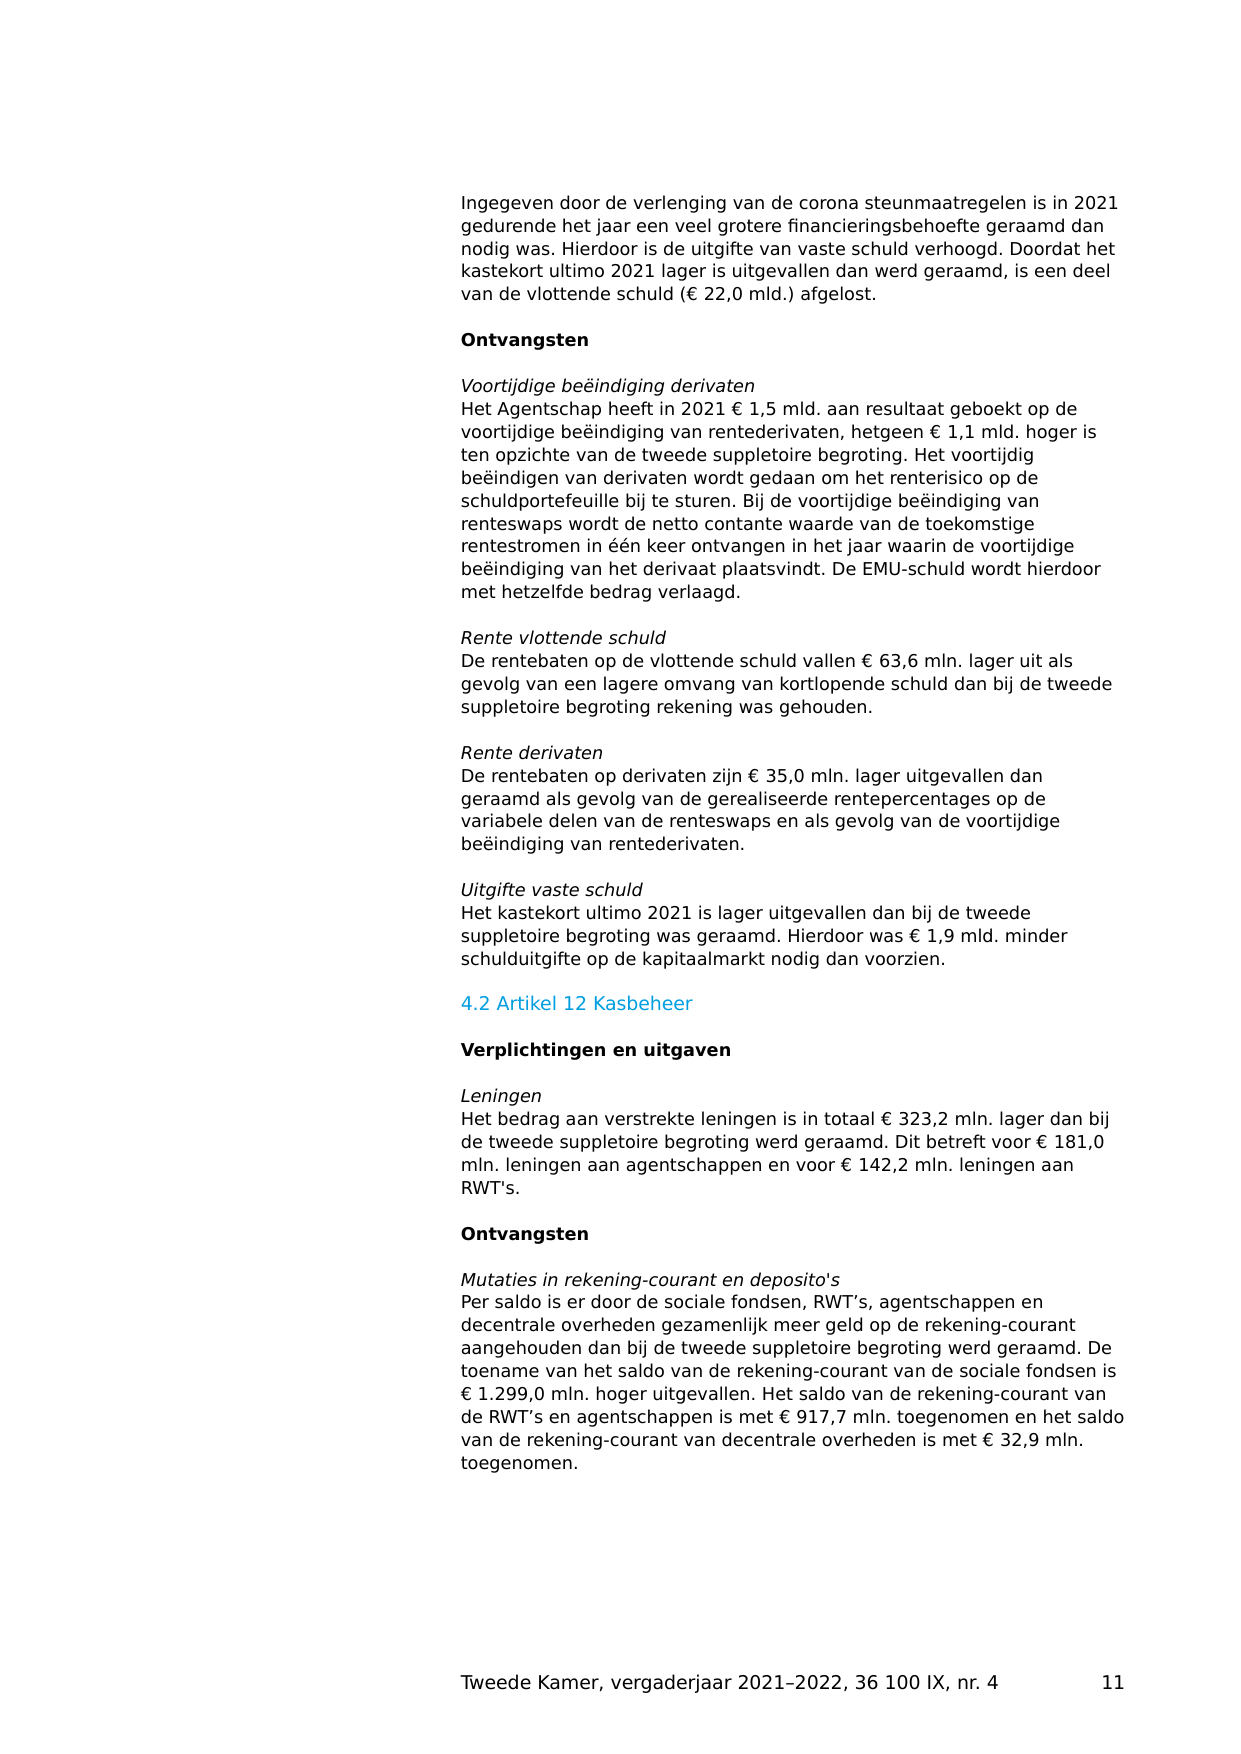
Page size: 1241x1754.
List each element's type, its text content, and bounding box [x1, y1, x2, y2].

text Rente vlottende schuld De rentebaten op de vlottende schuld vallen € 63,6 mln. lager uit als gevolg van een lagere omvang van kortlopende schuld dan bij de tweede suppletoire begroting rekening was gehouden. [461, 626, 1125, 718]
text Rente derivaten De rentebaten op derivaten zijn € 35,0 mln. lager uitgevallen dan geraamd als gevolg van de gerealiseerde rentepercentages op de variabele delen van de renteswaps en als gevolg van de voortijdige beëindiging van rentederivaten. [461, 741, 1125, 855]
text Voortijdige beëindiging derivaten Het Agentschap heeft in 2021 € 1,5 mld. aan resultaat geboekt op de voortijdige beëindiging van rentederivaten, hetgeen € 1,1 mld. hoger is ten opzichte van de tweede suppletoire begroting. Het voortijdig beëindigen van derivaten wordt gedaan om het renterisico op de schuldportefeuille bij te sturen. Bij de voortijdige beëindiging van renteswaps wordt de netto contante waarde van de toekomstige rentestromen in één keer ontvangen in het jaar waarin de voortijdige beëindiging van het derivaat plaatsvindt. De EMU-schuld wordt hierdoor met hetzelfde bedrag verlaagd. [461, 374, 1125, 603]
text Mutaties in rekening-courant en deposito's Per saldo is er door de sociale fondsen, RWT’s, agentschappen en decentrale overheden gezamenlijk meer geld op de rekening-courant aangehouden dan bij de tweede suppletoire begroting werd geraamd. De toename van het saldo van de rekening-courant van de sociale fondsen is € 1.299,0 mln. hoger uitgevallen. Het saldo van de rekening-courant van de RWT’s en agentschappen is met € 917,7 mln. toegenomen en het saldo van de rekening-courant van decentrale overheden is met € 32,9 mln. toegenomen. [461, 1268, 1125, 1474]
text Uitgifte vaste schuld Het kastekort ultimo 2021 is lager uitgevallen dan bij de tweede suppletoire begroting was geraamd. Hierdoor was € 1,9 mld. minder schulduitgifte op de kapitaalmarkt nodig dan voorzien. [461, 878, 1125, 970]
text Ontvangsten [461, 328, 1125, 351]
text Leningen Het bedrag aan verstrekte leningen is in totaal € 323,2 mln. lager dan bij de tweede suppletoire begroting werd geraamd. Dit betreft voor € 181,0 mln. leningen aan agentschappen en voor € 142,2 mln. leningen aan RWT's. [461, 1084, 1125, 1199]
text Verplichtingen en uitgaven [461, 1038, 1125, 1061]
title 4.2 Artikel 12 Kasbeheer [461, 993, 1125, 1015]
text Ingegeven door de verlenging van de corona steunmaatregelen is in 2021 gedurende het jaar een veel grotere financieringsbehoefte geraamd dan nodig was. Hierdoor is de uitgifte van vaste schuld verhoogd. Doordat het kastekort ultimo 2021 lager is uitgevallen dan werd geraamd, is een deel van de vlottende schuld (€ 22,0 mld.) afgelost. [461, 191, 1125, 305]
text Ontvangsten [461, 1222, 1125, 1245]
